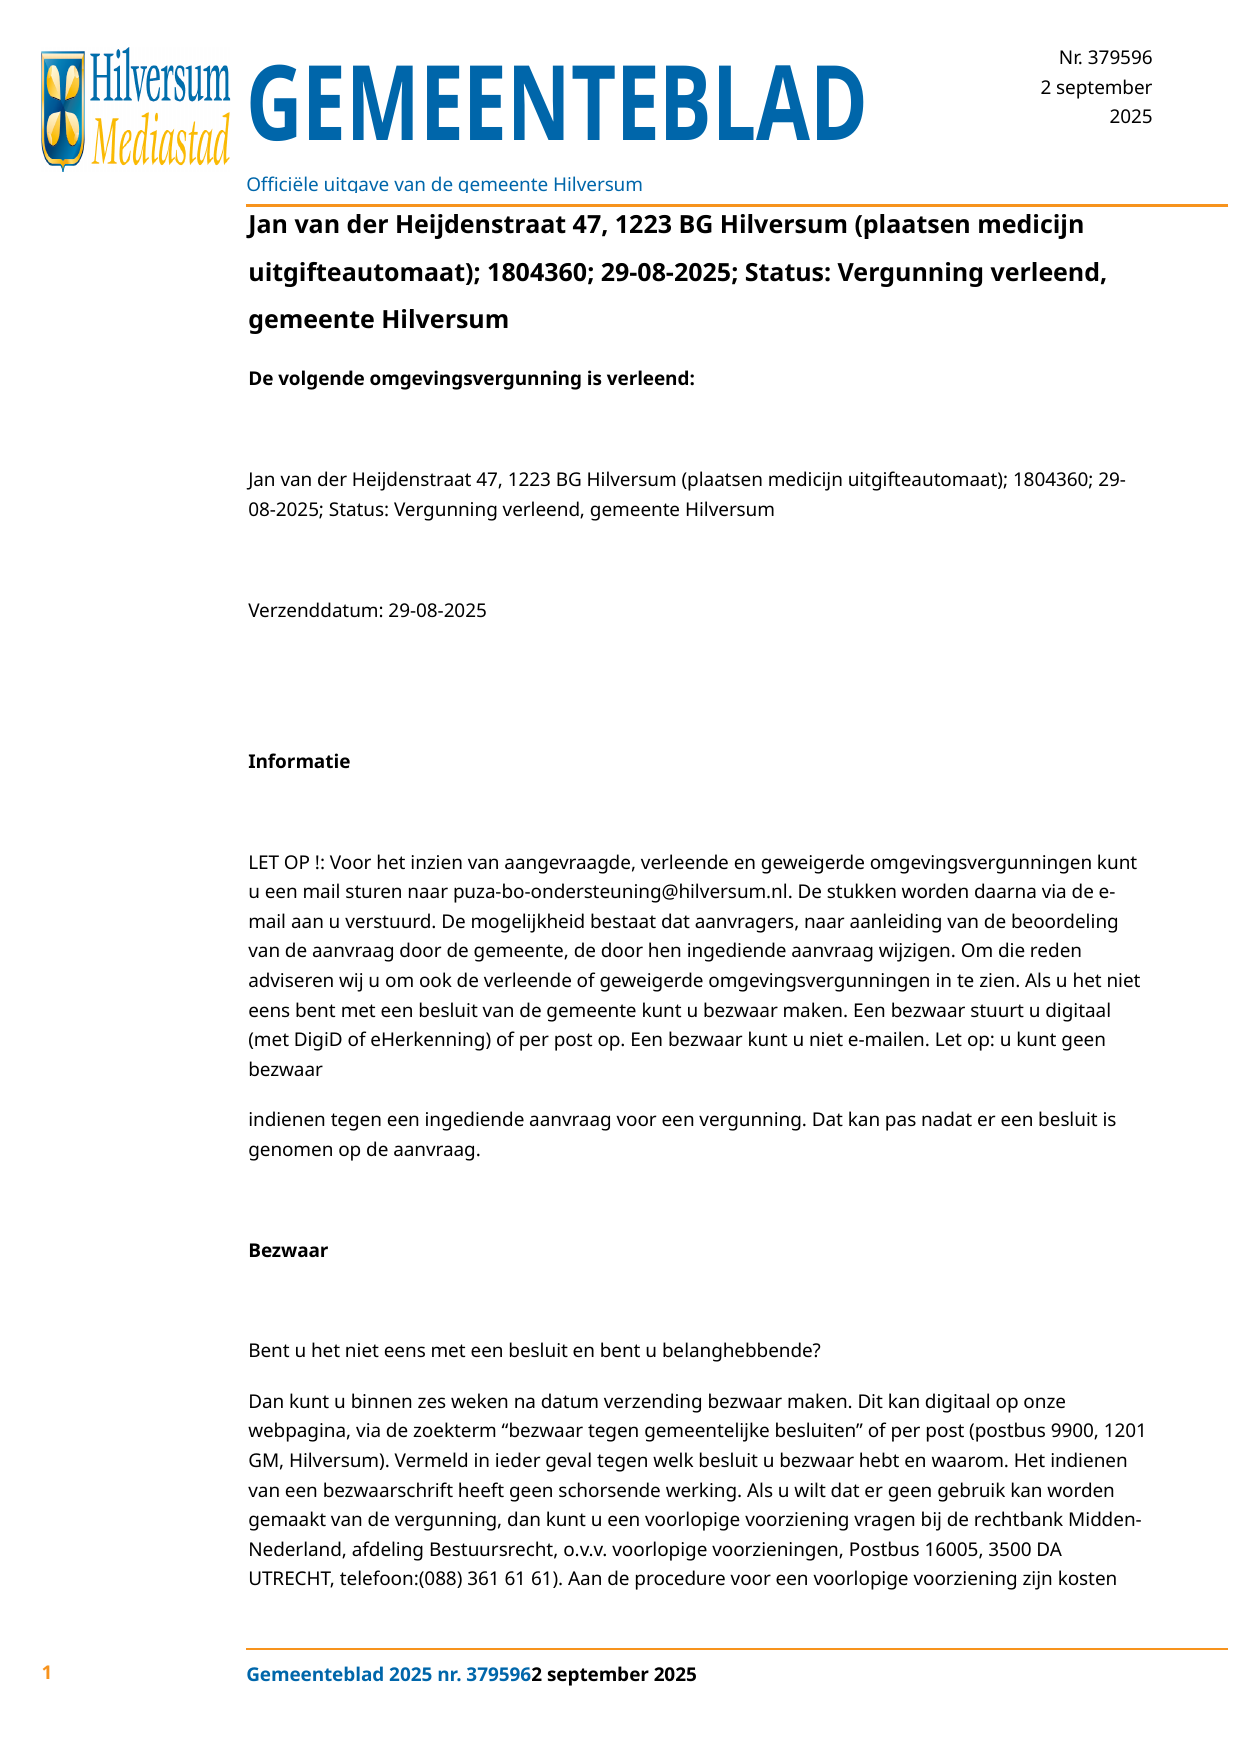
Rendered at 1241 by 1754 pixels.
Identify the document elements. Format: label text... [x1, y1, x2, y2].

text Bezwaar [248, 1237, 1152, 1262]
text Jan van der Heijdenstraat 47, 1223 BG Hilversum (plaatsen medicijn uitgifteautomaat); 1804360; 29-08-2025; Status: Vergunning verleend, gemeente Hilversum [248, 466, 1152, 522]
text Bent u het niet eens met een besluit en bent u belanghebbende? [248, 1338, 1152, 1363]
text Jan van der Heijdenstraat 47, 1223 BG Hilversum (plaatsen medicijn uitgifteautomaat); 1804360; 29-08-2025; Status: Vergunning verleend, gemeente Hilversum [248, 207, 1152, 336]
text Verzenddatum: 29-08-2025 [248, 597, 1152, 622]
text Informatie [248, 748, 1152, 774]
text Dan kunt u binnen zes weken na datum verzending bezwaar maken. Dit kan digitaal op onze webpagina, via de zoekterm “bezwaar tegen gemeentelijke besluiten” of per post (postbus 9900, 1201 GM, Hilversum). Vermeld in ieder geval tegen welk besluit u bezwaar hebt en waarom. Het indienen van een bezwaarschrift heeft geen schorsende werking. Als u wilt dat er geen gebruik kan worden gemaakt van de vergunning, dan kunt u een voorlopige voorziening vragen bij de rechtbank Midden-Nederland, afdeling Bestuursrecht, o.v.v. voorlopige voorzieningen, Postbus 16005, 3500 DA UTRECHT, telefoon:(088) 361 61 61). Aan de procedure voor een voorlopige voorziening zijn kosten [248, 1388, 1152, 1591]
picture [41, 47, 231, 172]
text indienen tegen een ingediende aanvraag voor een vergunning. Dat kan pas nadat er een besluit is genomen op de aanvraag. [248, 1106, 1152, 1162]
text De volgende omgevingsvergunning is verleend: [248, 366, 1152, 391]
text LET OP !: Voor het inzien van aangevraagde, verleende en geweigerde omgevingsvergunningen kunt u een mail sturen naar puza-bo-ondersteuning@hilversum.nl. De stukken worden daarna via de e-mail aan u verstuurd. De mogelijkheid bestaat dat aanvragers, naar aanleiding van de beoordeling van de aanvraag door de gemeente, de door hen ingediende aanvraag wijzigen. Om die reden adviseren wij u om ook de verleende of geweigerde omgevingsvergunningen in te zien. Als u het niet eens bent met een besluit van de gemeente kunt u bezwaar maken. Een bezwaar stuurt u digitaal (met DigiD of eHerkenning) of per post op. Een bezwaar kunt u niet e-mailen. Let op: u kunt geen bezwaar [248, 849, 1152, 1082]
